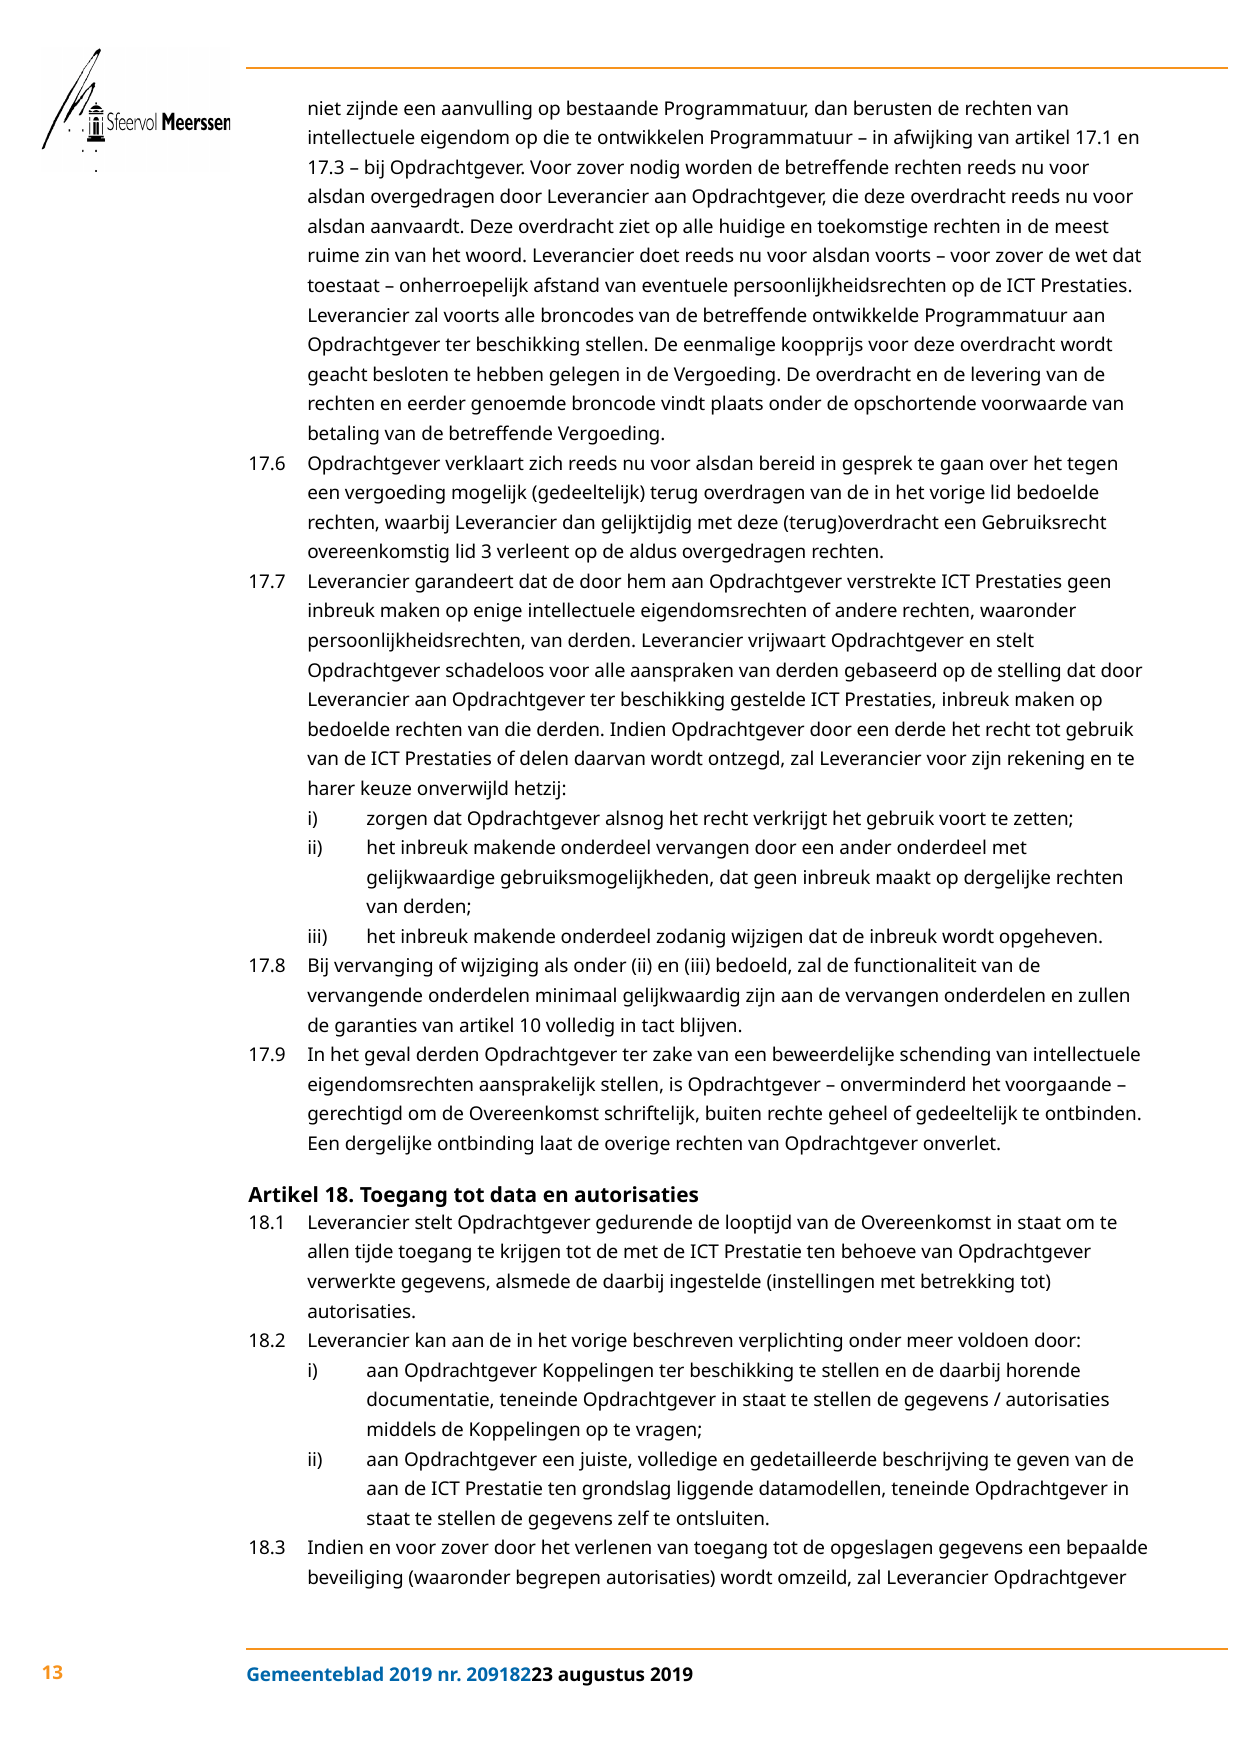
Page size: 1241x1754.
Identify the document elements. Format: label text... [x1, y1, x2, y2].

list Leverancier stelt Opdrachtgever gedurende de looptijd van de Overeenkomst in staat om te allen tijde toegang te krijgen tot de met de ICT Prestatie ten behoeve van Opdrachtgever verwerkte gegevens, alsmede de daarbij ingestelde (instellingen met betrekking tot) autorisaties. [248, 1209, 1152, 1323]
list aan Opdrachtgever Koppelingen ter beschikking te stellen en de daarbij horende documentatie, teneinde Opdrachtgever in staat te stellen de gegevens / autorisaties middels de Koppelingen op te vragen; [307, 1357, 1152, 1442]
list Bij vervanging of wijziging als onder (ii) en (iii) bedoeld, zal de functionaliteit van de vervangende onderdelen minimaal gelijkwaardig zijn aan de vervangen onderdelen en zullen de garanties van artikel 10 volledig in tact blijven. [248, 953, 1152, 1038]
list Opdrachtgever verklaart zich reeds nu voor alsdan bereid in gesprek te gaan over het tegen een vergoeding mogelijk (gedeeltelijk) terug overdragen van de in het vorige lid bedoelde rechten, waarbij Leverancier dan gelijktijdig met deze (terug)overdracht een Gebruiksrecht overeenkomstig lid 3 verleent op de aldus overgedragen rechten. [248, 450, 1152, 564]
list Indien en voor zover door het verlenen van toegang tot de opgeslagen gegevens een bepaalde beveiliging (waaronder begrepen autorisaties) wordt omzeild, zal Leverancier Opdrachtgever [248, 1534, 1152, 1590]
list aan Opdrachtgever een juiste, volledige en gedetailleerde beschrijving te geven van de aan de ICT Prestatie ten grondslag liggende datamodellen, teneinde Opdrachtgever in staat te stellen de gegevens zelf te ontsluiten. [307, 1446, 1152, 1531]
list In het geval derden Opdrachtgever ter zake van een beweerdelijke schending van intellectuele eigendomsrechten aansprakelijk stellen, is Opdrachtgever – onverminderd het voorgaande – gerechtigd om de Overeenkomst schriftelijk, buiten rechte geheel of gedeeltelijk te ontbinden. Een dergelijke ontbinding laat de overige rechten van Opdrachtgever onverlet. [248, 1041, 1152, 1156]
list zorgen dat Opdrachtgever alsnog het recht verkrijgt het gebruik voort te zetten; [307, 805, 1152, 831]
list niet zijnde een aanvulling op bestaande Programmatuur, dan berusten de rechten van intellectuele eigendom op die te ontwikkelen Programmatuur – in afwijking van artikel 17.1 en 17.3 – bij Opdrachtgever. Voor zover nodig worden de betreffende rechten reeds nu voor alsdan overgedragen door Leverancier aan Opdrachtgever, die deze overdracht reeds nu voor alsdan aanvaardt. Deze overdracht ziet op alle huidige en toekomstige rechten in de meest ruime zin van het woord. Leverancier doet reeds nu voor alsdan voorts – voor zover de wet dat toestaat – onherroepelijk afstand van eventuele persoonlijkheidsrechten op de ICT Prestaties. Leverancier zal voorts alle broncodes van de betreffende ontwikkelde Programmatuur aan Opdrachtgever ter beschikking stellen. De eenmalige koopprijs voor deze overdracht wordt geacht besloten te hebben gelegen in de Vergoeding. De overdracht en de levering van de rechten en eerder genoemde broncode vindt plaats onder de opschortende voorwaarde van betaling van de betreffende Vergoeding. [248, 95, 1152, 446]
list het inbreuk makende onderdeel vervangen door een ander onderdeel met gelijkwaardige gebruiksmogelijkheden, dat geen inbreuk maakt op dergelijke rechten van derden; [307, 834, 1152, 919]
list Leverancier kan aan de in het vorige beschreven verplichting onder meer voldoen door: [248, 1327, 1152, 1353]
list het inbreuk makende onderdeel zodanig wijzigen dat de inbreuk wordt opgeheven. [307, 923, 1152, 949]
list Leverancier garandeert dat de door hem aan Opdrachtgever verstrekte ICT Prestaties geen inbreuk maken op enige intellectuele eigendomsrechten of andere rechten, waaronder persoonlijkheidsrechten, van derden. Leverancier vrijwaart Opdrachtgever en stelt Opdrachtgever schadeloos voor alle aanspraken van derden gebaseerd op de stelling dat door Leverancier aan Opdrachtgever ter beschikking gestelde ICT Prestaties, inbreuk maken op bedoelde rechten van die derden. Indien Opdrachtgever door een derde het recht tot gebruik van de ICT Prestaties of delen daarvan wordt ontzegd, zal Leverancier voor zijn rekening en te harer keuze onverwijld hetzij: [248, 568, 1152, 801]
text Artikel 18. Toegang tot data en autorisaties [248, 1181, 1152, 1209]
picture [41, 47, 231, 172]
